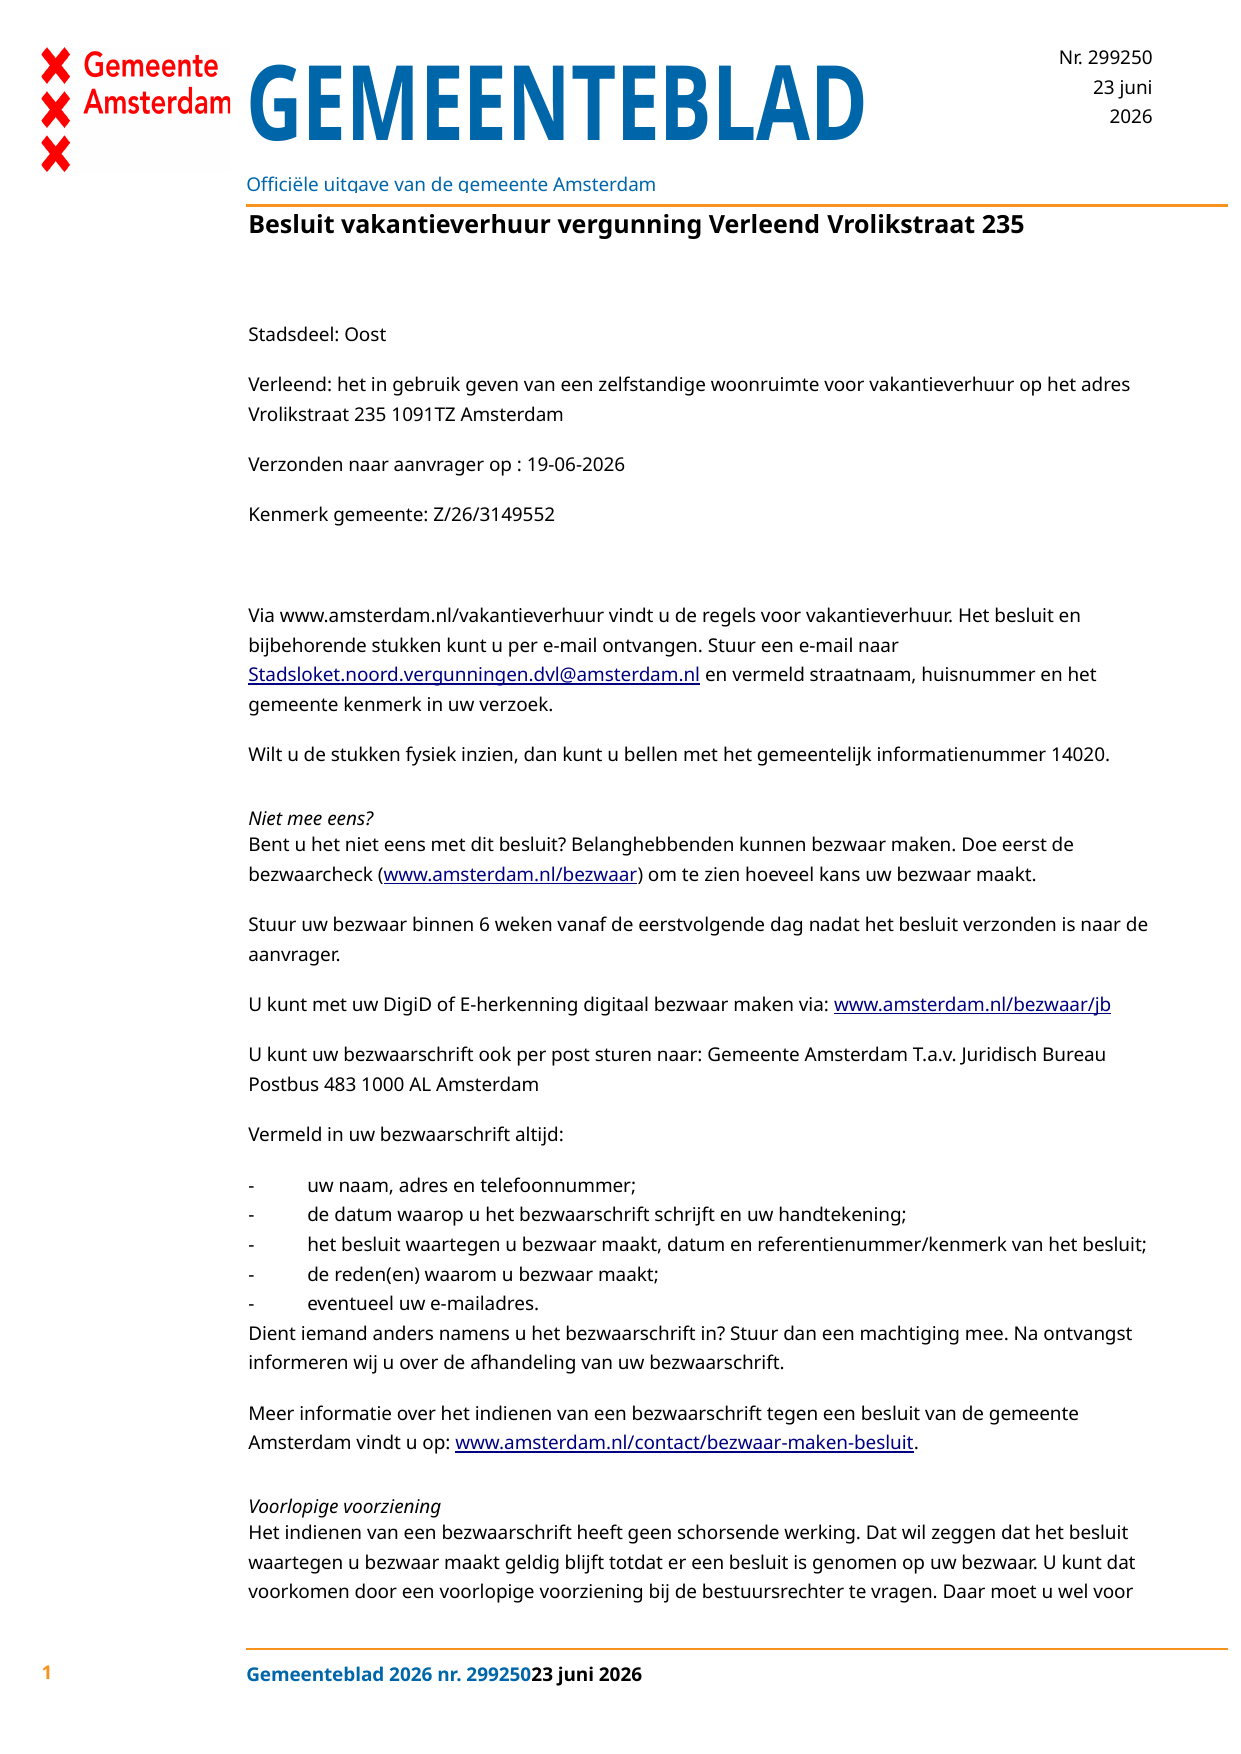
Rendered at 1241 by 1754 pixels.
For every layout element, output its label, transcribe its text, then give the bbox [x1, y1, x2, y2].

text Dient iemand anders namens u het bezwaarschrift in? Stuur dan een machtiging mee. Na ontvangst informeren wij u over de afhandeling van uw bezwaarschrift. [248, 1320, 1152, 1375]
text U kunt uw bezwaarschrift ook per post sturen naar: Gemeente Amsterdam T.a.v. Juridisch Bureau Postbus 483 1000 AL Amsterdam [248, 1042, 1152, 1097]
text Meer informatie over het indienen van een bezwaarschrift tegen een besluit van de gemeente Amsterdam vindt u op: www.amsterdam.nl/contact/bezwaar-maken-besluit. [248, 1400, 1152, 1455]
list de reden(en) waarom u bezwaar maakt; [248, 1261, 1152, 1287]
text Verzonden naar aanvrager op : 19-06-2026 [248, 451, 1152, 477]
text Verleend: het in gebruik geven van een zelfstandige woonruimte voor vakantieverhuur op het adres Vrolikstraat 235 1091TZ Amsterdam [248, 371, 1152, 426]
list de datum waarop u het bezwaarschrift schrijft en uw handtekening; [248, 1202, 1152, 1227]
text Bent u het niet eens met dit besluit? Belanghebbenden kunnen bezwaar maken. Doe eerst de bezwaarcheck (www.amsterdam.nl/bezwaar) om te zien hoeveel kans uw bezwaar maakt. [248, 831, 1152, 887]
text Stadsdeel: Oost [248, 321, 1152, 346]
text Kenmerk gemeente: Z/26/3149552 [248, 502, 1152, 527]
list uw naam, adres en telefoonnummer; [248, 1172, 1152, 1198]
list eventueel uw e-mailadres. [248, 1290, 1152, 1316]
text Wilt u de stukken fysiek inzien, dan kunt u bellen met het gemeentelijk informatienummer 14020. [248, 742, 1152, 767]
picture [41, 47, 231, 172]
text Via www.amsterdam.nl/vakantieverhuur vindt u de regels voor vakantieverhuur. Het besluit en bijbehorende stukken kunt u per e-mail ontvangen. Stuur een e-mail naar Stadsloket.noord.vergunningen.dvl@amsterdam.nl en vermeld straatnaam, huisnummer en het gemeente kenmerk in uw verzoek. [248, 602, 1152, 717]
text Voorlopige voorziening [248, 1493, 1152, 1519]
text Het indienen van een bezwaarschrift heeft geen schorsende werking. Dat wil zeggen dat het besluit waartegen u bezwaar maakt geldig blijft totdat er een besluit is genomen op uw bezwaar. U kunt dat voorkomen door een voorlopige voorziening bij de bestuursrechter te vragen. Daar moet u wel voor [248, 1519, 1152, 1604]
text Besluit vakantieverhuur vergunning Verleend Vrolikstraat 235 [248, 207, 1152, 241]
list het besluit waartegen u bezwaar maakt, datum en referentienummer/kenmerk van het besluit; [248, 1231, 1152, 1257]
text Vermeld in uw bezwaarschrift altijd: [248, 1122, 1152, 1147]
text U kunt met uw DigiD of E-herkenning digitaal bezwaar maken via: www.amsterdam.nl/bezwaar/jb [248, 991, 1152, 1017]
text Niet mee eens? [248, 806, 1152, 831]
text Stuur uw bezwaar binnen 6 weken vanaf de eerstvolgende dag nadat het besluit verzonden is naar de aanvrager. [248, 911, 1152, 967]
